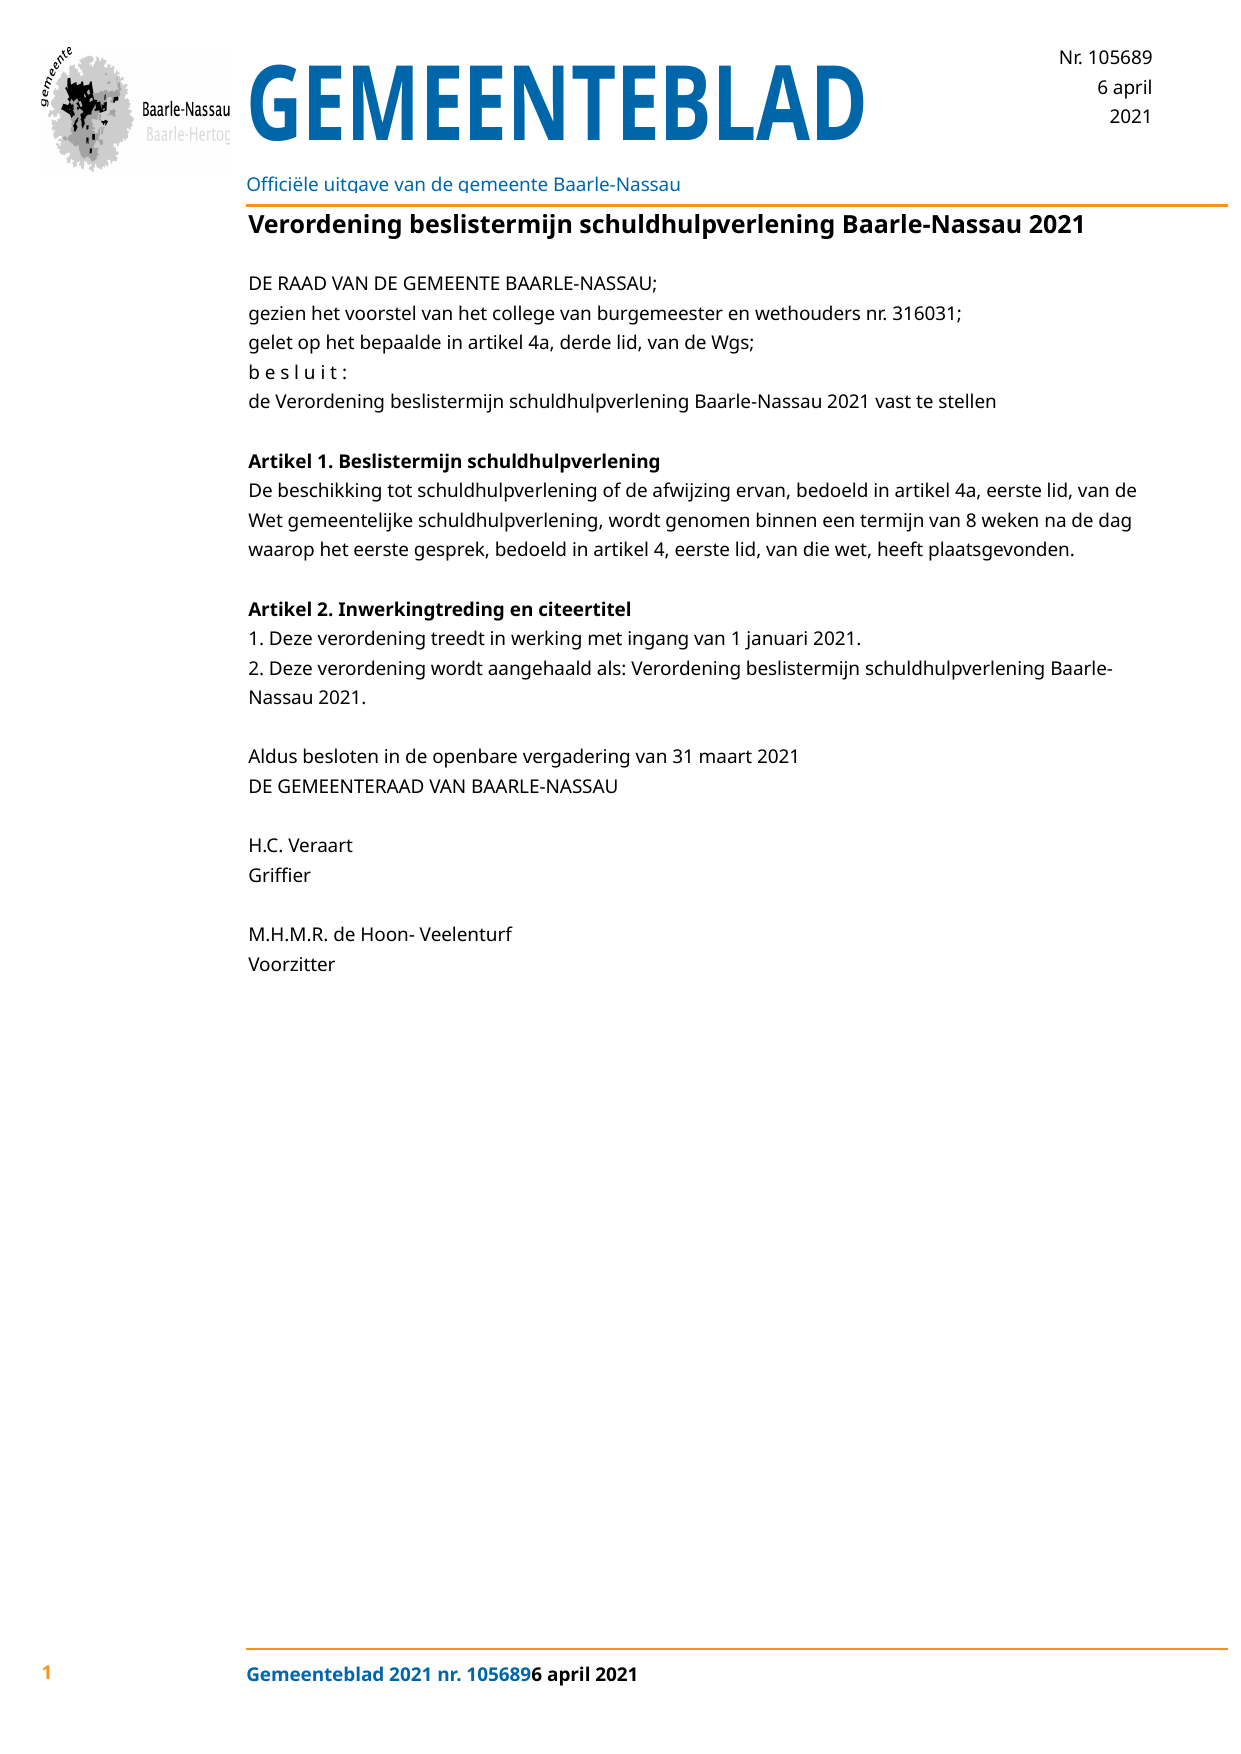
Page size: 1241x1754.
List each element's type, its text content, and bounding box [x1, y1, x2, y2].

text 1. Deze verordening treedt in werking met ingang van 1 januari 2021. [248, 625, 1152, 651]
text b e s l u i t : [248, 359, 1152, 385]
text DE GEMEENTERAAD VAN BAARLE-NASSAU [248, 773, 1152, 799]
text Voorzitter [248, 951, 1152, 976]
text H.C. Veraart [248, 832, 1152, 858]
text De beschikking tot schuldhulpverlening of de afwijzing ervan, bedoeld in artikel 4a, eerste lid, van de Wet gemeentelijke schuldhulpverlening, wordt genomen binnen een termijn van 8 weken na de dag waarop het eerste gesprek, bedoeld in artikel 4, eerste lid, van die wet, heeft plaatsgevonden. [248, 477, 1152, 562]
text Verordening beslistermijn schuldhulpverlening Baarle-Nassau 2021 [248, 207, 1152, 241]
text 2. Deze verordening wordt aangehaald als: Verordening beslistermijn schuldhulpverlening Baarle-Nassau 2021. [248, 655, 1152, 710]
picture [41, 47, 231, 172]
text Artikel 2. Inwerkingtreding en citeertitel [248, 596, 1152, 621]
text Artikel 1. Beslistermijn schuldhulpverlening [248, 448, 1152, 473]
text gelet op het bepaalde in artikel 4a, derde lid, van de Wgs; [248, 329, 1152, 355]
text Aldus besloten in de openbare vergadering van 31 maart 2021 [248, 744, 1152, 769]
text M.H.M.R. de Hoon- Veelenturf [248, 921, 1152, 947]
text Griffier [248, 862, 1152, 888]
text DE RAAD VAN DE GEMEENTE BAARLE-NASSAU; [248, 270, 1152, 296]
text gezien het voorstel van het college van burgemeester en wethouders nr. 316031; [248, 300, 1152, 326]
text de Verordening beslistermijn schuldhulpverlening Baarle-Nassau 2021 vast te stellen [248, 389, 1152, 414]
